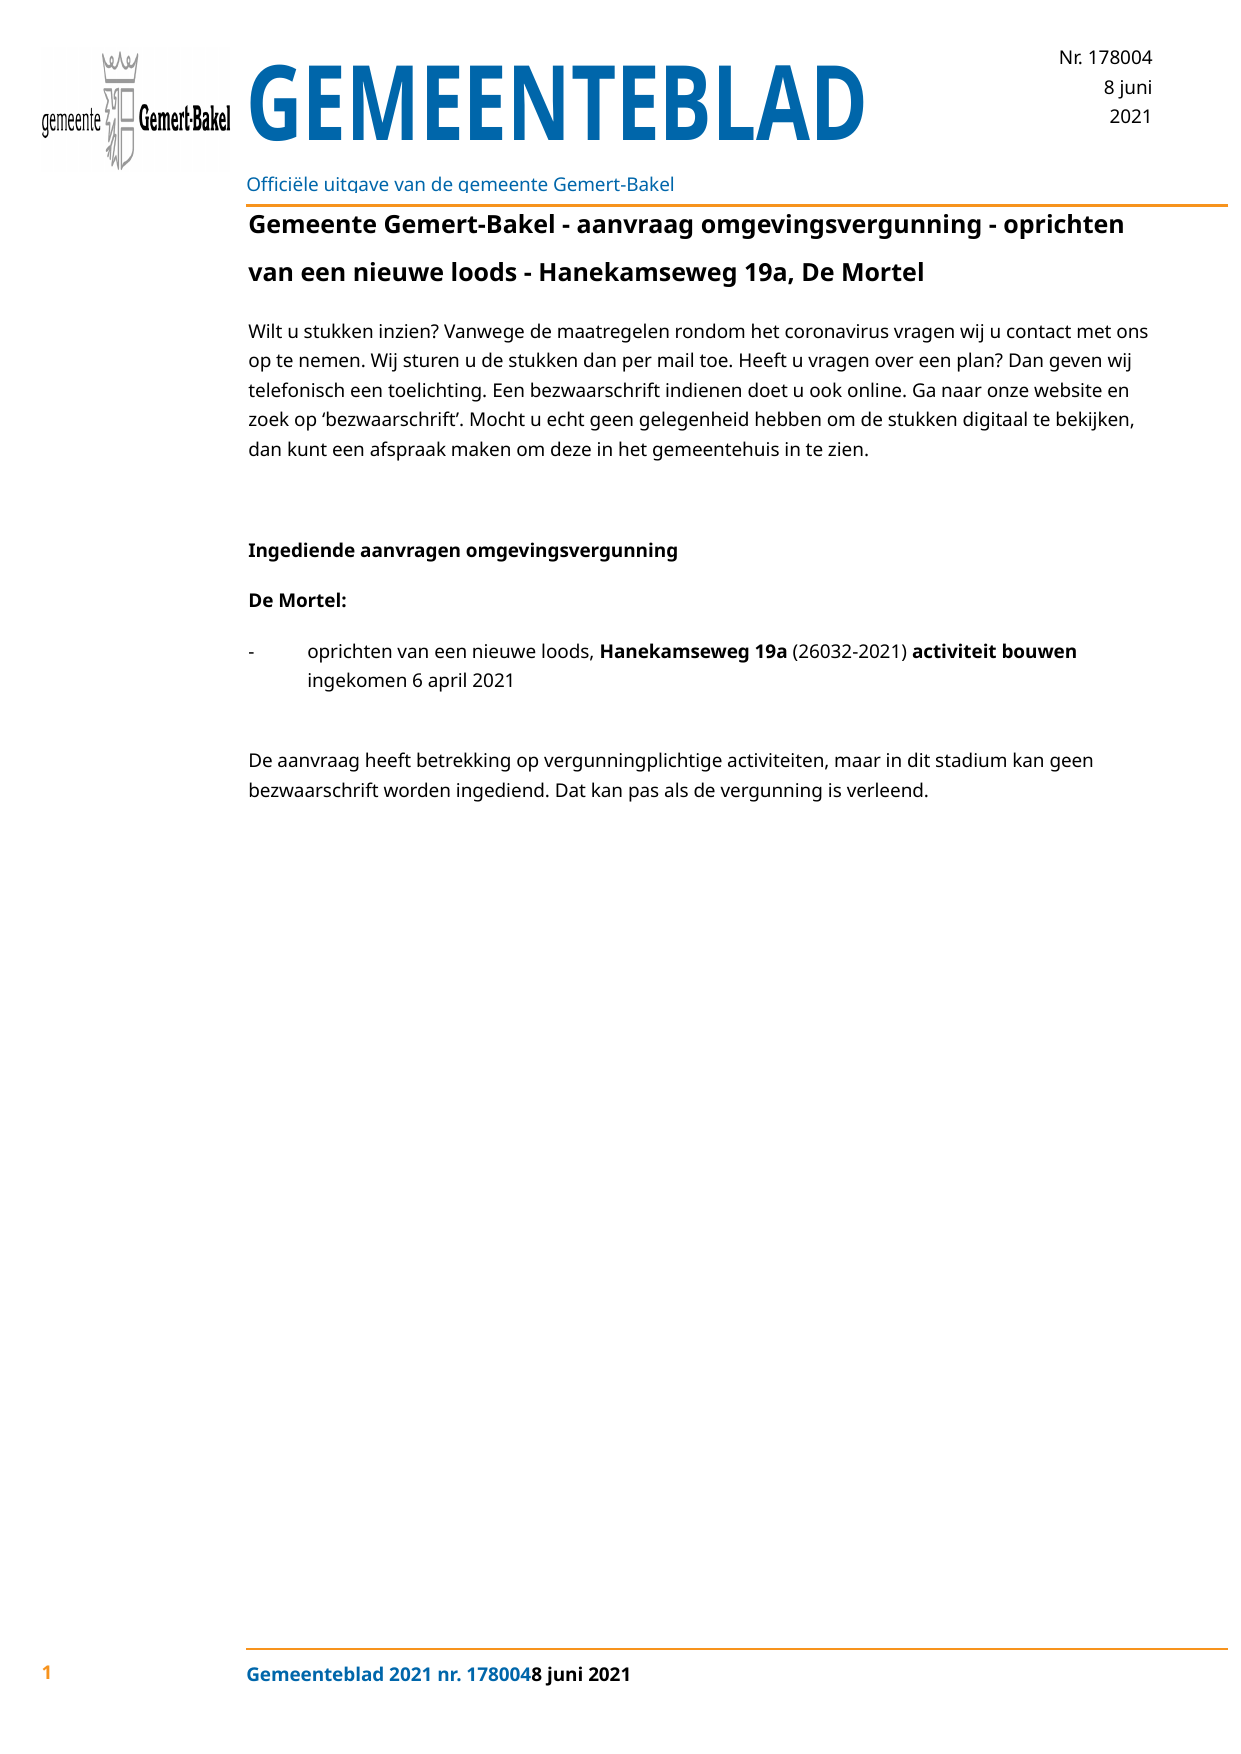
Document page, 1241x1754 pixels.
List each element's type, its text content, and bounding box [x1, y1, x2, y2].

list oprichten van een nieuwe loods, Hanekamseweg 19a (26032-2021) activiteit bouwen ingekomen 6 april 2021 [248, 638, 1152, 693]
text De Mortel: [248, 587, 1152, 613]
text Wilt u stukken inzien? Vanwege de maatregelen rondom het coronavirus vragen wij u contact met ons op te nemen. Wij sturen u de stukken dan per mail toe. Heeft u vragen over een plan? Dan geven wij telefonisch een toelichting. Een bezwaarschrift indienen doet u ook online. Ga naar onze website en zoek op ‘bezwaarschrift’. Mocht u echt geen gelegenheid hebben om de stukken digitaal te bekijken, dan kunt een afspraak maken om deze in het gemeentehuis in te zien. [248, 318, 1152, 462]
text Ingediende aanvragen omgevingsvergunning [248, 537, 1152, 563]
text De aanvraag heeft betrekking op vergunningplichtige activiteiten, maar in dit stadium kan geen bezwaarschrift worden ingediend. Dat kan pas als de vergunning is verleend. [248, 747, 1152, 803]
text Gemeente Gemert-Bakel - aanvraag omgevingsvergunning - oprichten van een nieuwe loods - Hanekamseweg 19a, De Mortel [248, 207, 1152, 288]
picture [41, 47, 231, 172]
